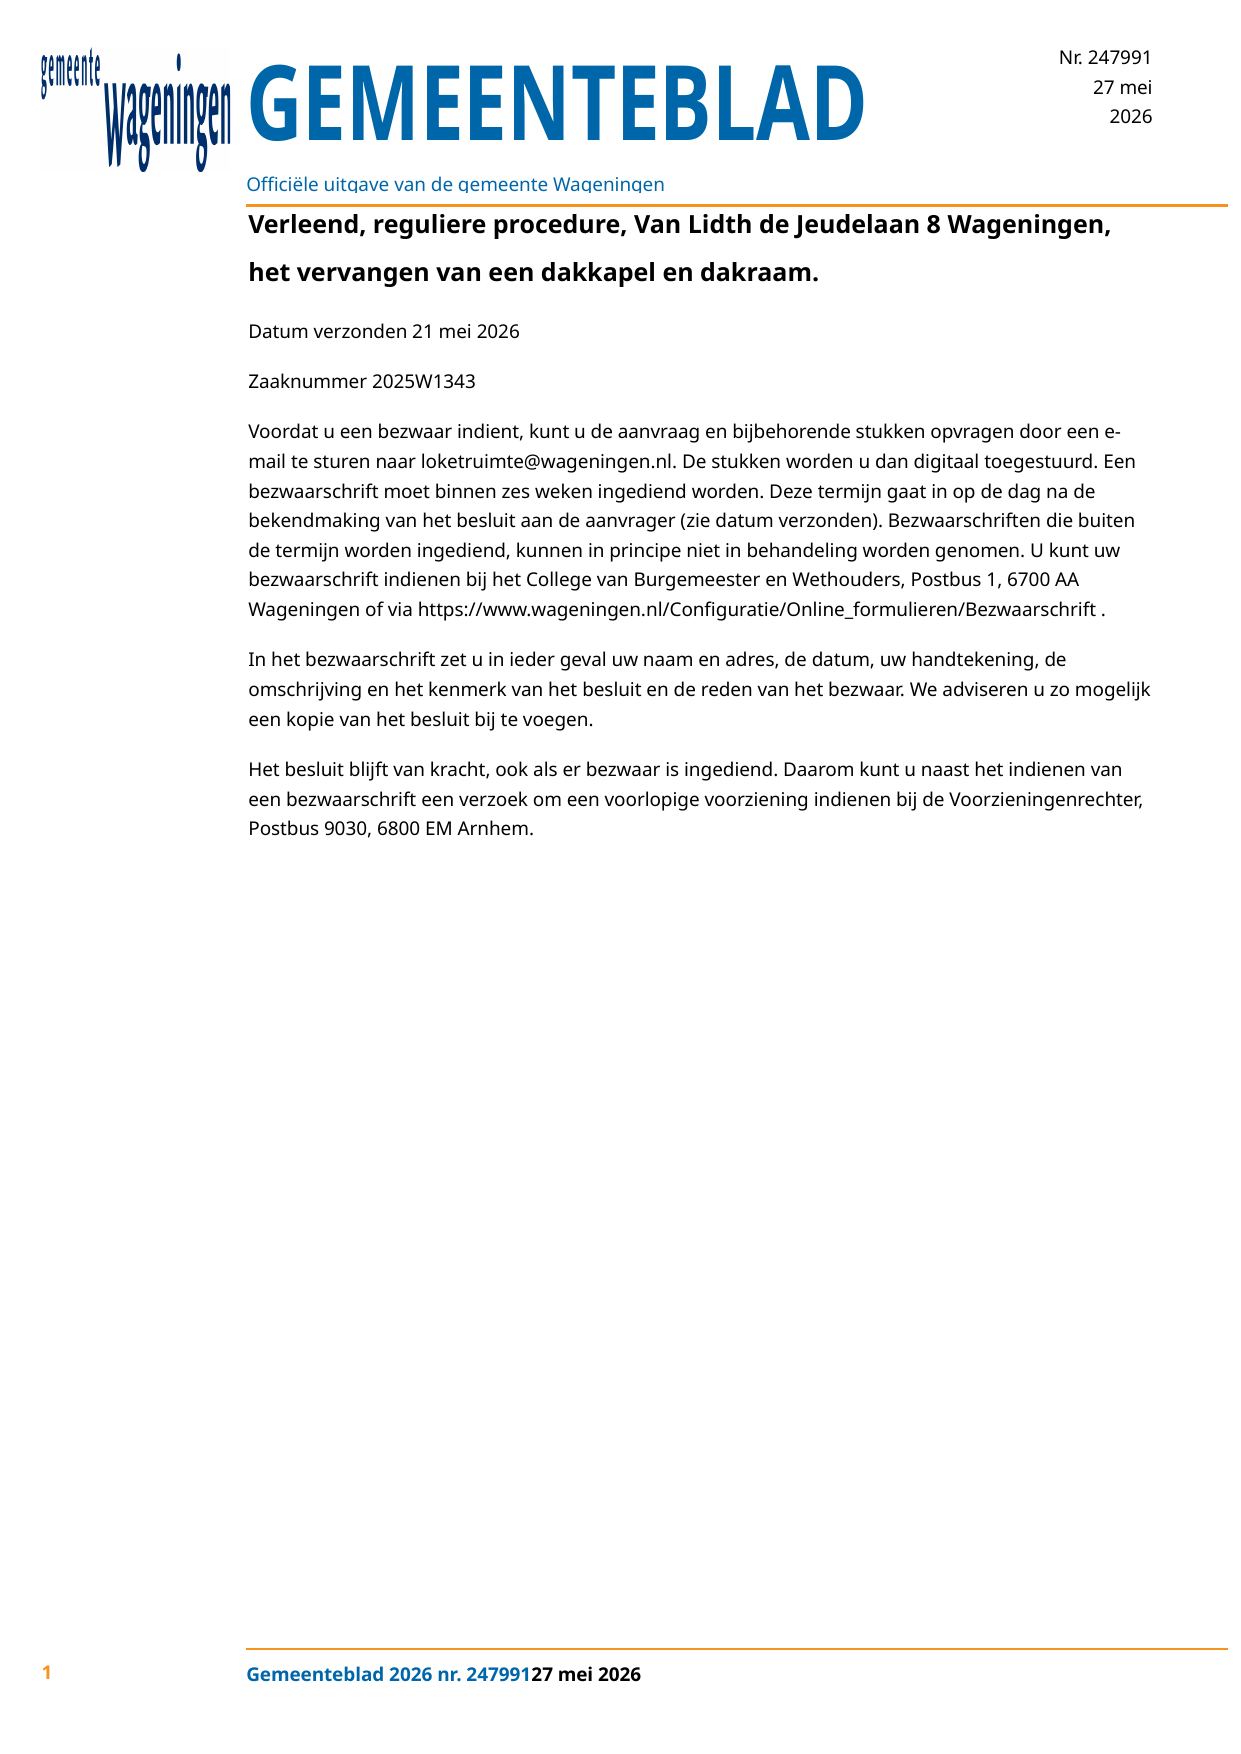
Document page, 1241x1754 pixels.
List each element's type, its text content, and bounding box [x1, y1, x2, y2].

text Voordat u een bezwaar indient, kunt u de aanvraag en bijbehorende stukken opvragen door een e-mail te sturen naar loketruimte@wageningen.nl. De stukken worden u dan digitaal toegestuurd. Een bezwaarschrift moet binnen zes weken ingediend worden. Deze termijn gaat in op de dag na de bekendmaking van het besluit aan de aanvrager (zie datum verzonden). Bezwaarschriften die buiten de termijn worden ingediend, kunnen in principe niet in behandeling worden genomen. U kunt uw bezwaarschrift indienen bij het College van Burgemeester en Wethouders, Postbus 1, 6700 AA Wageningen of via https://www.wageningen.nl/Configuratie/Online_formulieren/Bezwaarschrift . [248, 419, 1152, 622]
text In het bezwaarschrift zet u in ieder geval uw naam en adres, de datum, uw handtekening, de omschrijving en het kenmerk van het besluit en de reden van het bezwaar. We adviseren u zo mogelijk een kopie van het besluit bij te voegen. [248, 647, 1152, 732]
text Het besluit blijft van kracht, ook als er bezwaar is ingediend. Daarom kunt u naast het indienen van een bezwaarschrift een verzoek om een voorlopige voorziening indienen bij de Voorzieningenrechter, Postbus 9030, 6800 EM Arnhem. [248, 756, 1152, 841]
text Datum verzonden 21 mei 2026 [248, 318, 1152, 344]
picture [41, 47, 231, 172]
text Verleend, reguliere procedure, Van Lidth de Jeudelaan 8 Wageningen, het vervangen van een dakkapel en dakraam. [248, 207, 1152, 288]
text Zaaknummer 2025W1343 [248, 368, 1152, 394]
